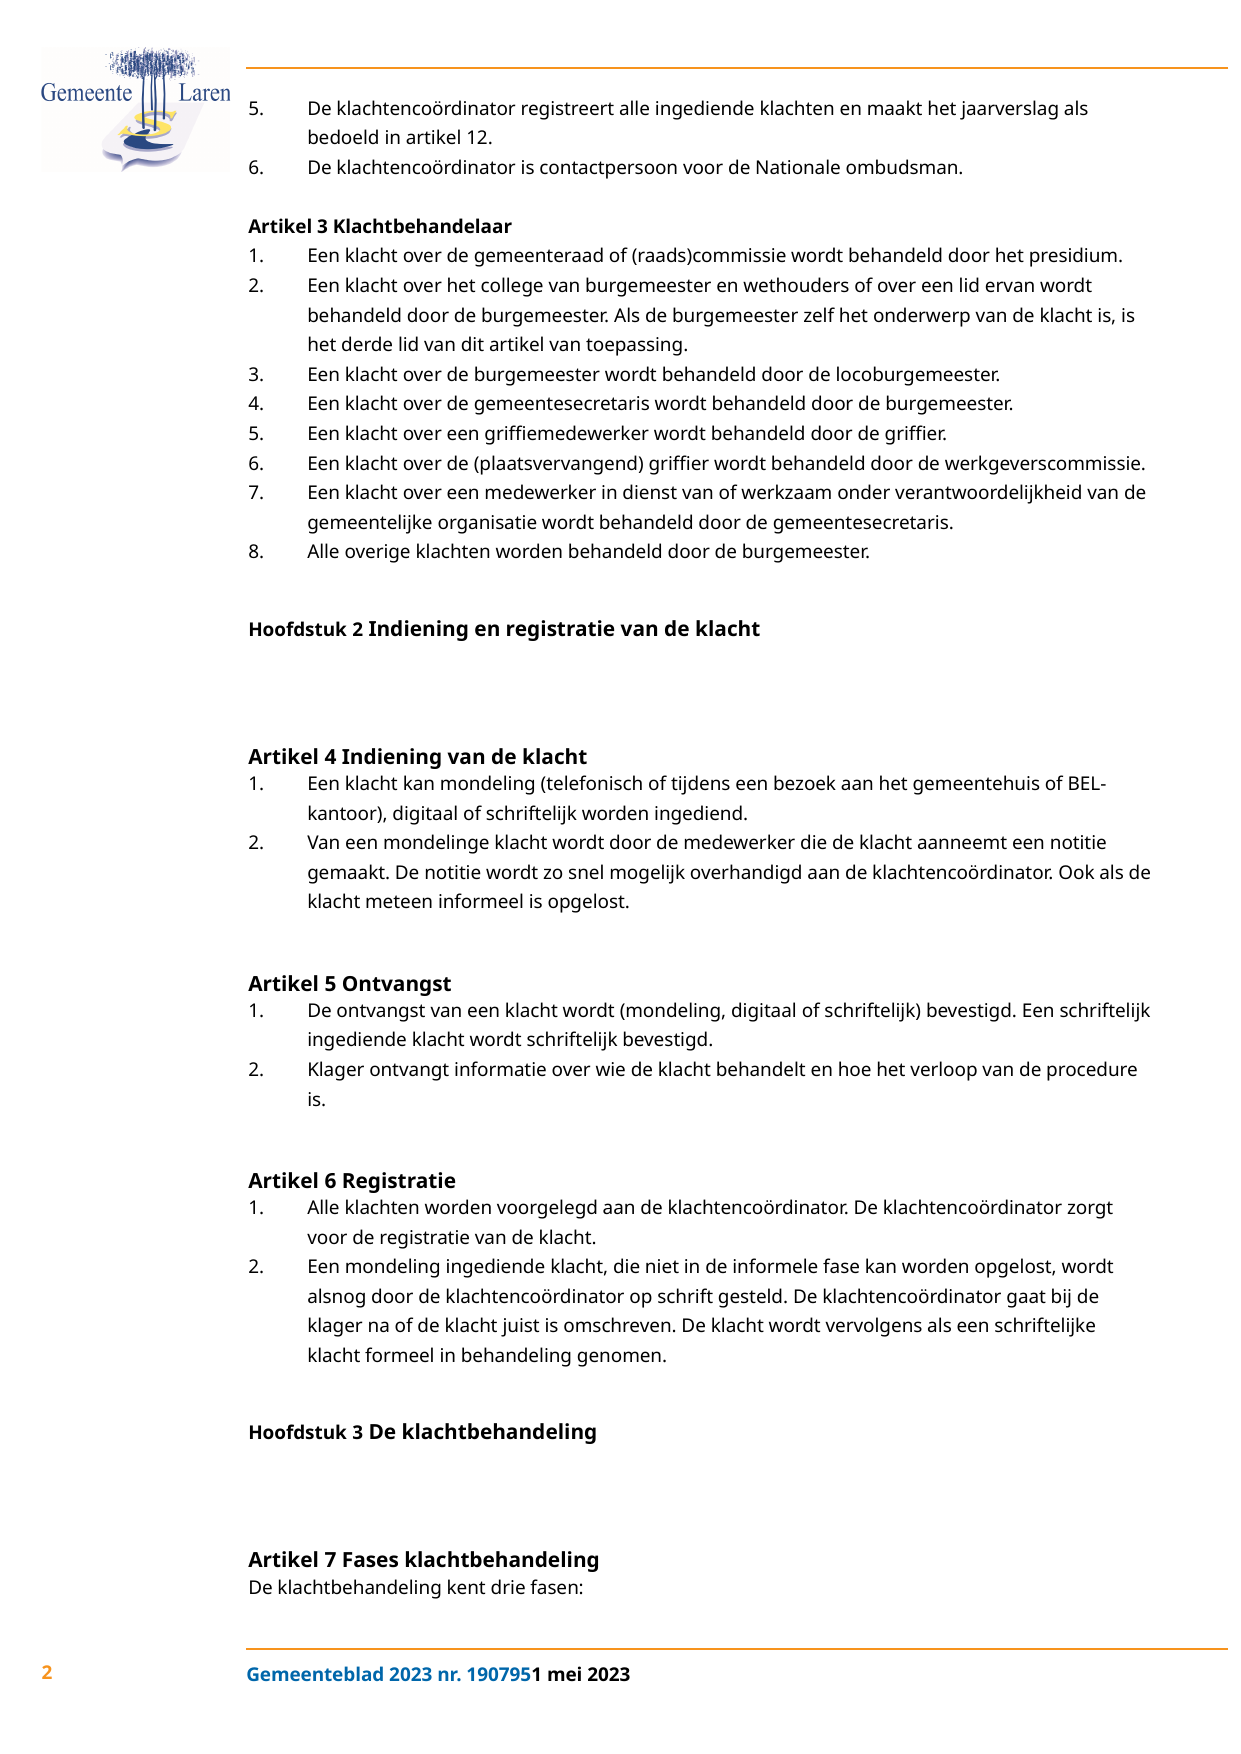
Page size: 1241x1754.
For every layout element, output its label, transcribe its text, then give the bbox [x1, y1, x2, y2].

text Hoofdstuk 3 De klachtbehandeling [248, 1417, 1152, 1446]
text Artikel 4 Indiening van de klacht [248, 742, 1152, 770]
text Artikel 7 Fases klachtbehandeling [248, 1546, 1152, 1574]
text Artikel 3 Klachtbehandelaar [248, 213, 1152, 239]
list Een mondeling ingediende klacht, die niet in de informele fase kan worden opgelost, wordt alsnog door de klachtencoördinator op schrift gesteld. De klachtencoördinator gaat bij de klager na of de klacht juist is omschreven. De klacht wordt vervolgens als een schriftelijke klacht formeel in behandeling genomen. [248, 1253, 1152, 1368]
text Hoofdstuk 2 Indiening en registratie van de klacht [248, 614, 1152, 642]
list De klachtencoördinator registreert alle ingediende klachten en maakt het jaarverslag als bedoeld in artikel 12. [248, 95, 1152, 150]
list Van een mondelinge klacht wordt door de medewerker die de klacht aanneemt een notitie gemaakt. De notitie wordt zo snel mogelijk overhandigd aan de klachtencoördinator. Ook als de klacht meteen informeel is opgelost. [248, 829, 1152, 914]
text De klachtbehandeling kent drie fasen: [248, 1574, 1152, 1600]
list Een klacht over de burgemeester wordt behandeld door de locoburgemeester. [248, 361, 1152, 387]
list Alle overige klachten worden behandeld door de burgemeester. [248, 538, 1152, 564]
picture [41, 47, 231, 172]
list Een klacht kan mondeling (telefonisch of tijdens een bezoek aan het gemeentehuis of BEL-kantoor), digitaal of schriftelijk worden ingediend. [248, 770, 1152, 826]
list Een klacht over de gemeentesecretaris wordt behandeld door de burgemeester. [248, 391, 1152, 416]
text Artikel 6 Registratie [248, 1166, 1152, 1194]
list Een klacht over een griffiemedewerker wordt behandeld door de griffier. [248, 420, 1152, 446]
list Alle klachten worden voorgelegd aan de klachtencoördinator. De klachtencoördinator zorgt voor de registratie van de klacht. [248, 1194, 1152, 1249]
list Een klacht over het college van burgemeester en wethouders of over een lid ervan wordt behandeld door de burgemeester. Als de burgemeester zelf het onderwerp van de klacht is, is het derde lid van dit artikel van toepassing. [248, 272, 1152, 357]
list Klager ontvangt informatie over wie de klacht behandelt en hoe het verloop van de procedure is. [248, 1056, 1152, 1112]
list Een klacht over de (plaatsvervangend) griffier wordt behandeld door de werkgeverscommissie. [248, 450, 1152, 476]
list De ontvangst van een klacht wordt (mondeling, digitaal of schriftelijk) bevestigd. Een schriftelijk ingediende klacht wordt schriftelijk bevestigd. [248, 997, 1152, 1052]
text Artikel 5 Ontvangst [248, 969, 1152, 997]
list De klachtencoördinator is contactpersoon voor de Nationale ombudsman. [248, 154, 1152, 180]
list Een klacht over de gemeenteraad of (raads)commissie wordt behandeld door het presidium. [248, 243, 1152, 268]
list Een klacht over een medewerker in dienst van of werkzaam onder verantwoordelijkheid van de gemeentelijke organisatie wordt behandeld door de gemeentesecretaris. [248, 479, 1152, 535]
